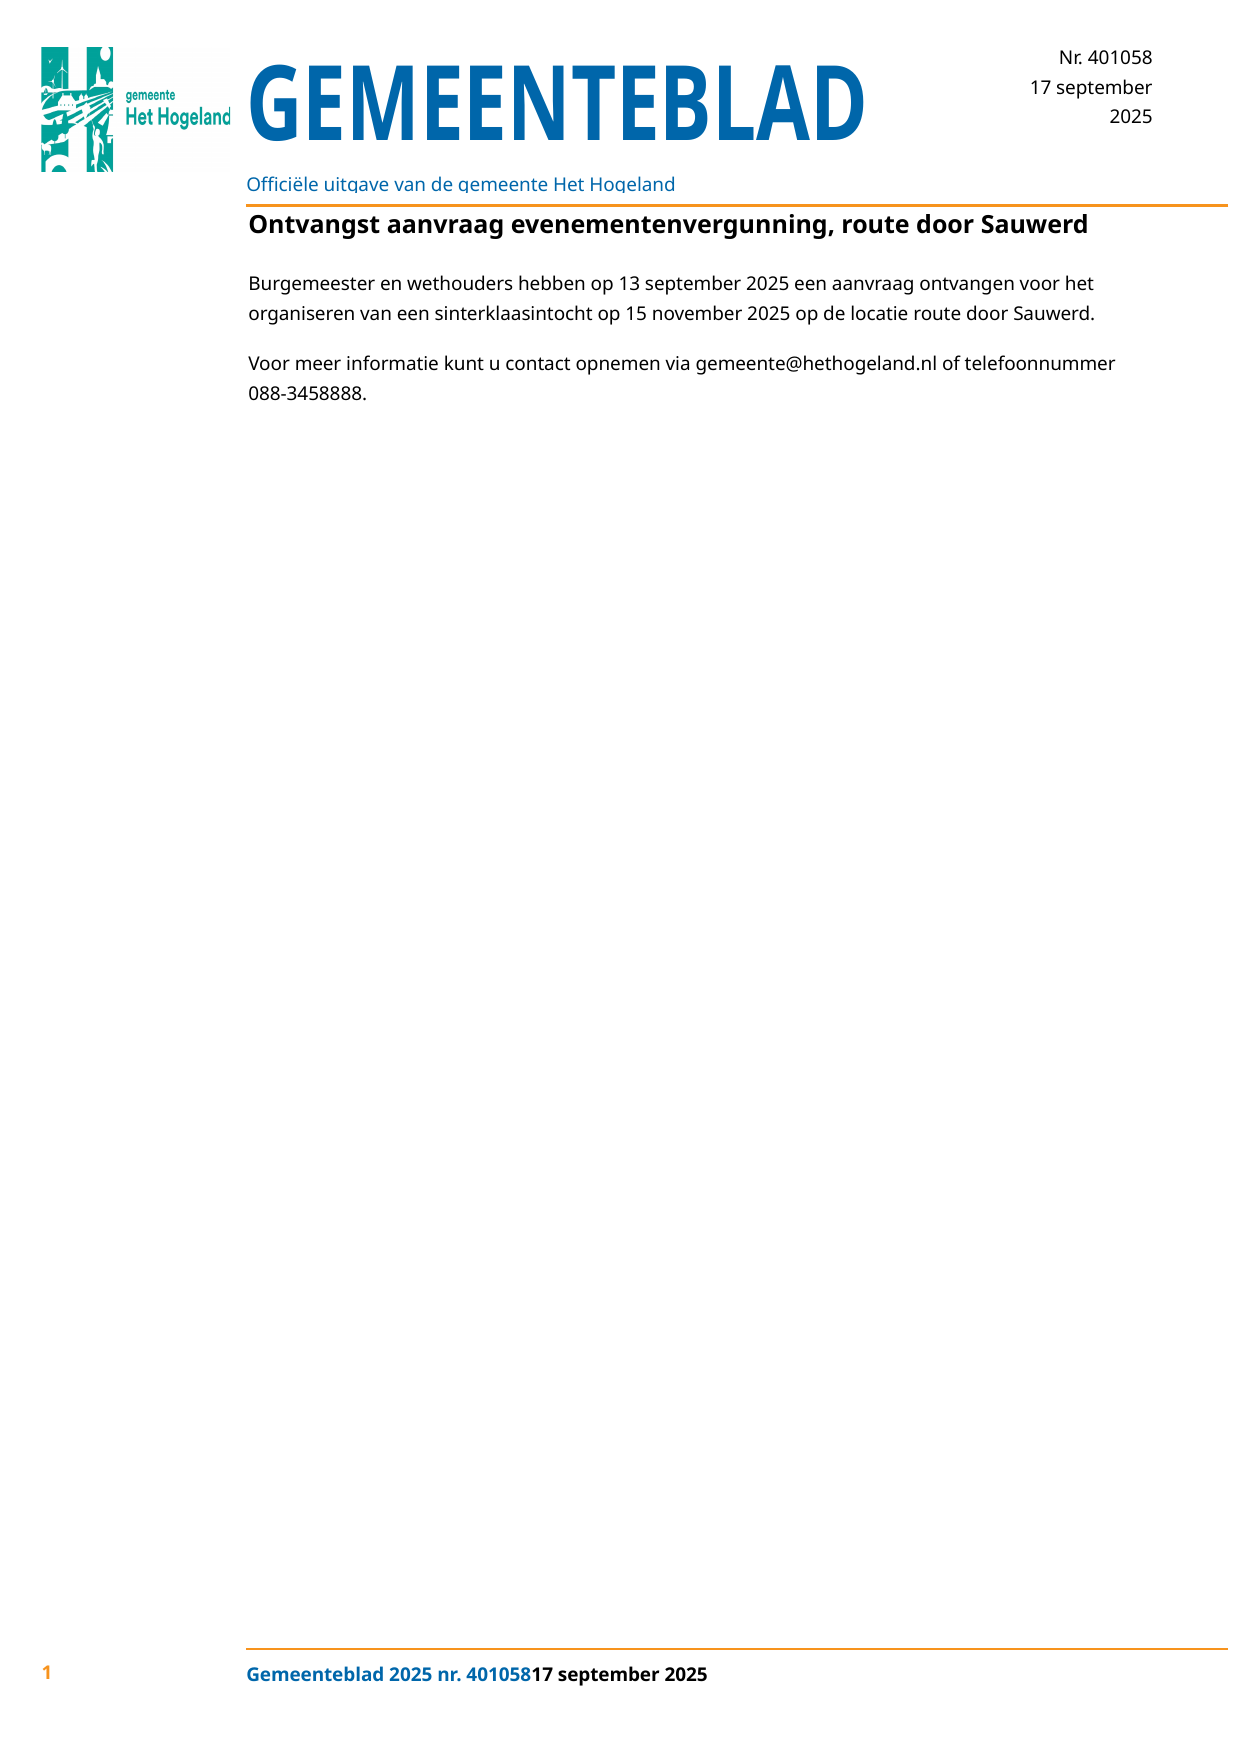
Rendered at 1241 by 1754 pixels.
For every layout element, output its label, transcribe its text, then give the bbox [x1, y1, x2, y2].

text Voor meer informatie kunt u contact opnemen via gemeente@hethogeland.nl of telefoonnummer 088-3458888. [248, 350, 1152, 406]
picture [41, 47, 231, 172]
text Burgemeester en wethouders hebben op 13 september 2025 een aanvraag ontvangen voor het organiseren van een sinterklaasintocht op 15 november 2025 op de locatie route door Sauwerd. [248, 270, 1152, 326]
text Ontvangst aanvraag evenementenvergunning, route door Sauwerd [248, 207, 1152, 241]
